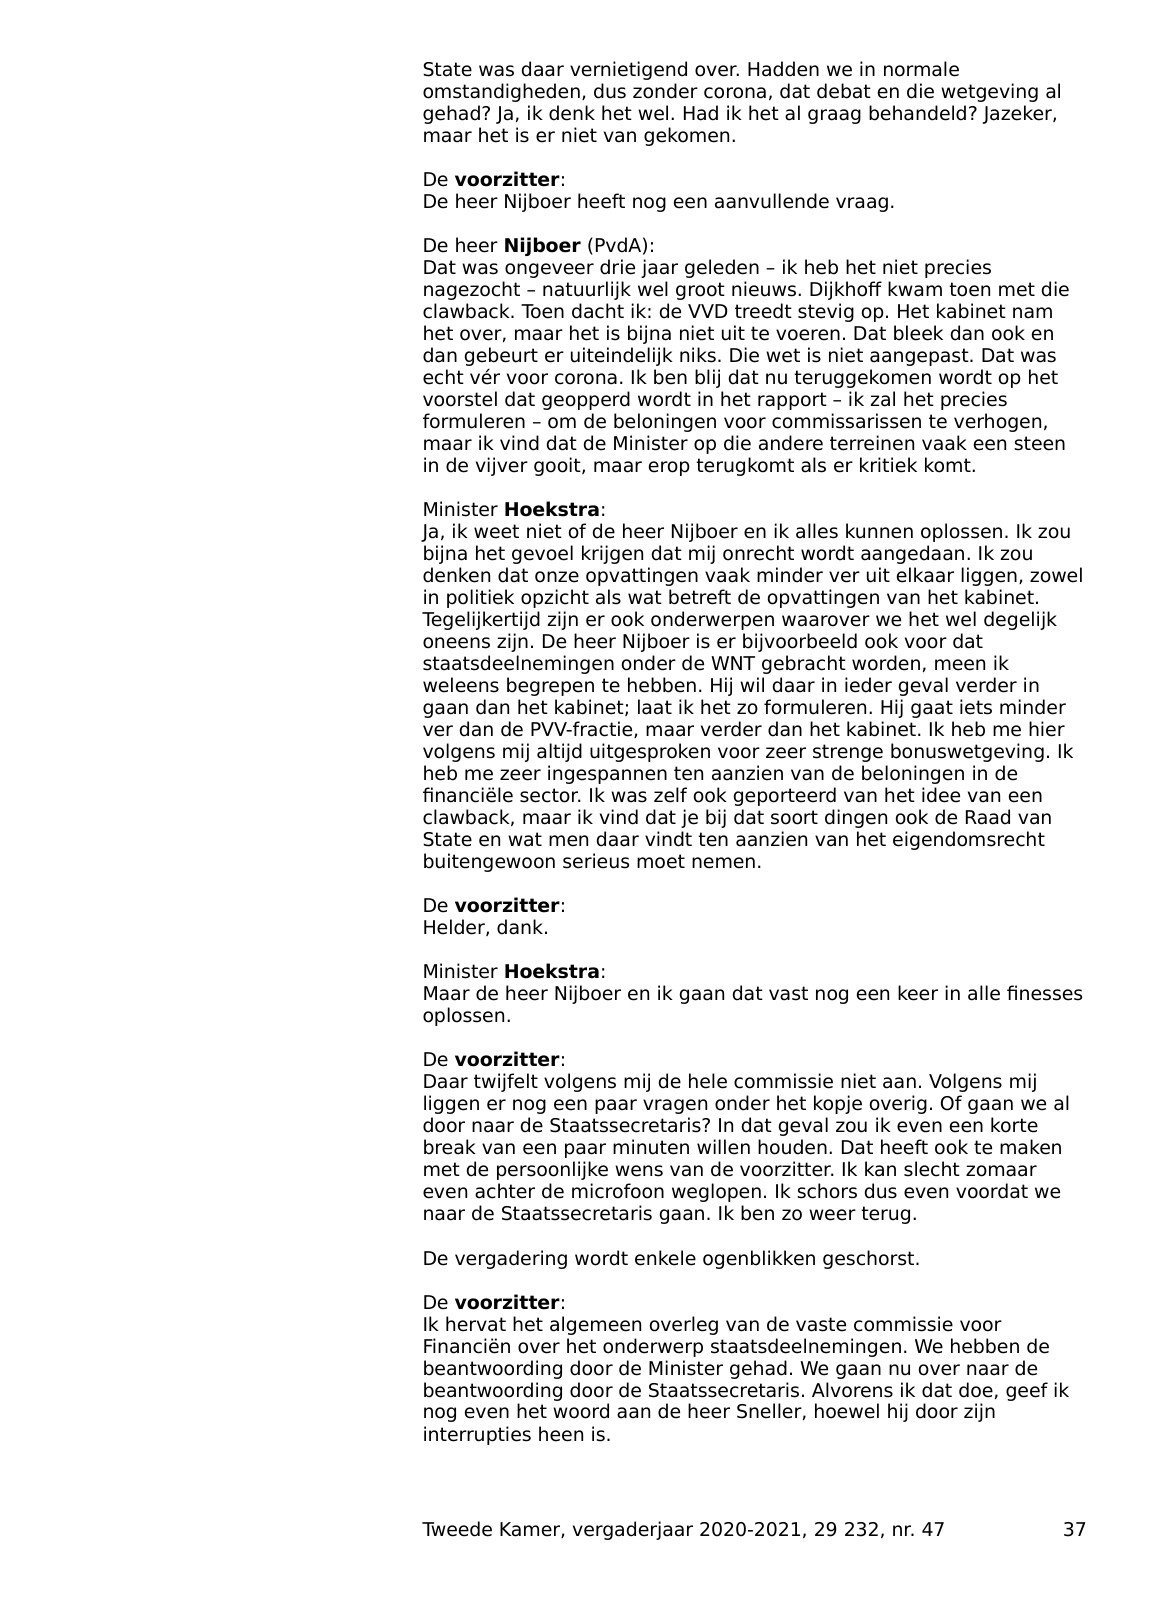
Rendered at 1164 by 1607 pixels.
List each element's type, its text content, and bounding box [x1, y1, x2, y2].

text Minister Hoekstra: [422, 499, 1087, 521]
text De vergadering wordt enkele ogenblikken geschorst. [422, 1247, 1087, 1269]
text State was daar vernietigend over. Hadden we in normale omstandigheden, dus zonder corona, dat debat en die wetgeving al gehad? Ja, ik denk het wel. Had ik het al graag behandeld? Jazeker, maar het is er niet van gekomen. [422, 59, 1087, 147]
text De voorzitter: [422, 169, 1087, 191]
text Ja, ik weet niet of de heer Nijboer en ik alles kunnen oplossen. Ik zou bijna het gevoel krijgen dat mij onrecht wordt aangedaan. Ik zou denken dat onze opvattingen vaak minder ver uit elkaar liggen, zowel in politiek opzicht als wat betreft de opvattingen van het kabinet. Tegelijkertijd zijn er ook onderwerpen waarover we het wel degelijk oneens zijn. De heer Nijboer is er bijvoorbeeld ook voor dat staatsdeelnemingen onder de WNT gebracht worden, meen ik weleens begrepen te hebben. Hij wil daar in ieder geval verder in gaan dan het kabinet; laat ik het zo formuleren. Hij gaat iets minder ver dan de PVV-fractie, maar verder dan het kabinet. Ik heb me hier volgens mij altijd uitgesproken voor zeer strenge bonuswetgeving. Ik heb me zeer ingespannen ten aanzien van de beloningen in de financiële sector. Ik was zelf ook geporteerd van het idee van een clawback, maar ik vind dat je bij dat soort dingen ook de Raad van State en wat men daar vindt ten aanzien van het eigendomsrecht buitengewoon serieus moet nemen. [422, 521, 1087, 873]
text Ik hervat het algemeen overleg van de vaste commissie voor Financiën over het onderwerp staatsdeelnemingen. We hebben de beantwoording door de Minister gehad. We gaan nu over naar de beantwoording door de Staatssecretaris. Alvorens ik dat doe, geef ik nog even het woord aan de heer Sneller, hoewel hij door zijn interrupties heen is. [422, 1313, 1087, 1445]
text Maar de heer Nijboer en ik gaan dat vast nog een keer in alle finesses oplossen. [422, 983, 1087, 1027]
text De voorzitter: [422, 895, 1087, 917]
text De voorzitter: [422, 1292, 1087, 1313]
text Helder, dank. [422, 917, 1087, 939]
text Minister Hoekstra: [422, 961, 1087, 983]
text De heer Nijboer heeft nog een aanvullende vraag. [422, 191, 1087, 213]
text Daar twijfelt volgens mij de hele commissie niet aan. Volgens mij liggen er nog een paar vragen onder het kopje overig. Of gaan we al door naar de Staatssecretaris? In dat geval zou ik even een korte break van een paar minuten willen houden. Dat heeft ook te maken met de persoonlijke wens van de voorzitter. Ik kan slecht zomaar even achter de microfoon weglopen. Ik schors dus even voordat we naar de Staatssecretaris gaan. Ik ben zo weer terug. [422, 1071, 1087, 1225]
text Dat was ongeveer drie jaar geleden – ik heb het niet precies nagezocht – natuurlijk wel groot nieuws. Dijkhoff kwam toen met die clawback. Toen dacht ik: de VVD treedt stevig op. Het kabinet nam het over, maar het is bijna niet uit te voeren. Dat bleek dan ook en dan gebeurt er uiteindelijk niks. Die wet is niet aangepast. Dat was echt vér voor corona. Ik ben blij dat nu teruggekomen wordt op het voorstel dat geopperd wordt in het rapport – ik zal het precies formuleren – om de beloningen voor commissarissen te verhogen, maar ik vind dat de Minister op die andere terreinen vaak een steen in de vijver gooit, maar erop terugkomt als er kritiek komt. [422, 257, 1087, 477]
text De heer Nijboer (PvdA): [422, 235, 1087, 257]
text De voorzitter: [422, 1049, 1087, 1071]
